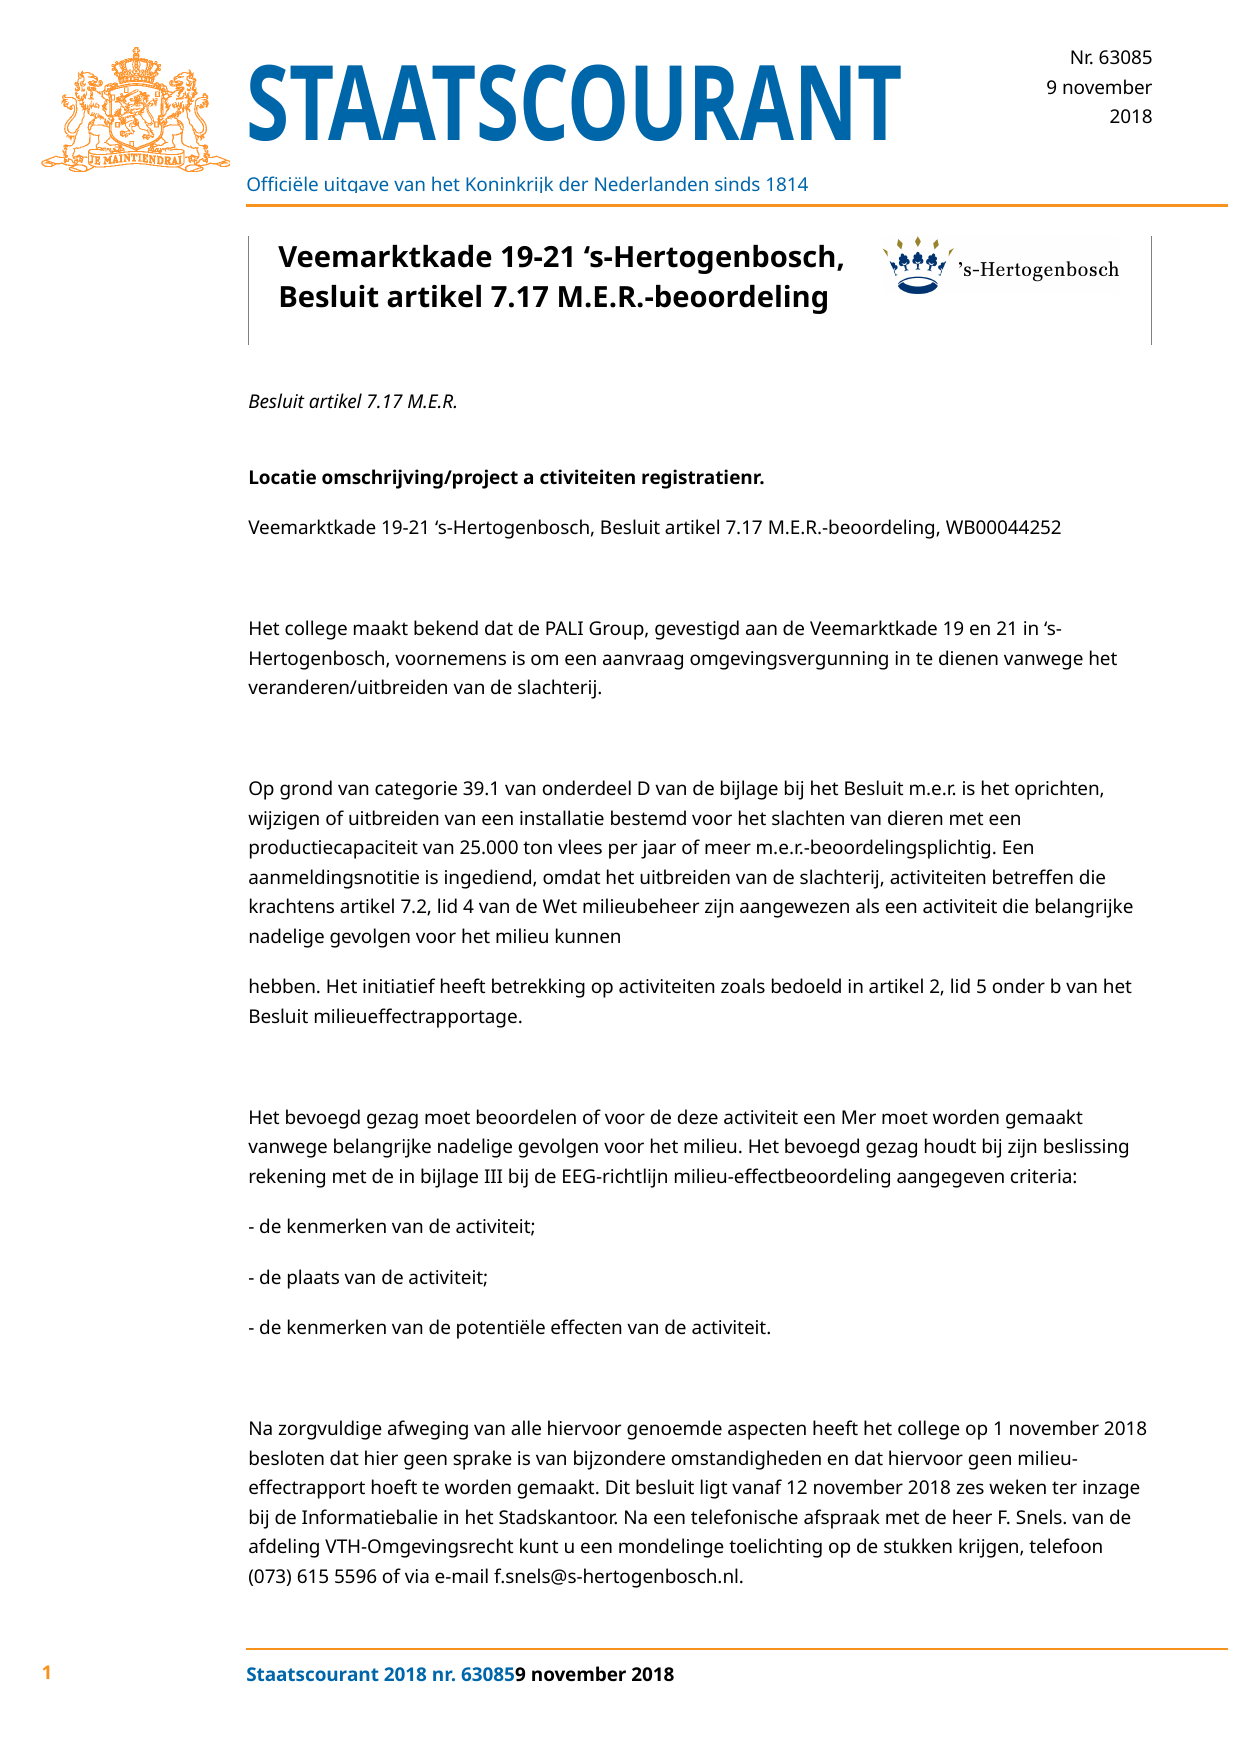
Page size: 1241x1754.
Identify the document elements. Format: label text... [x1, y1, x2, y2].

picture [41, 47, 231, 172]
text Locatie omschrijving/project a ctiviteiten registratienr. [248, 464, 1152, 490]
text Besluit artikel 7.17 M.E.R. [248, 388, 1152, 413]
text Het bevoegd gezag moet beoordelen of voor de deze activiteit een Mer moet worden gemaakt vanwege belangrijke nadelige gevolgen voor het milieu. Het bevoegd gezag houdt bij zijn beslissing rekening met de in bijlage III bij de EEG-richtlijn milieu-effectbeoordeling aangegeven criteria: [248, 1104, 1152, 1189]
text Na zorgvuldige afweging van alle hiervoor genoemde aspecten heeft het college op 1 november 2018 besloten dat hier geen sprake is van bijzondere omstandigheden en dat hiervoor geen milieu-effectrapport hoeft te worden gemaakt. Dit besluit ligt vanaf 12 november 2018 zes weken ter inzage bij de Informatiebalie in het Stadskantoor. Na een telefonische afspraak met de heer F. Snels. van de afdeling VTH-Omgevingsrecht kunt u een mondelinge toelichting op de stukken krijgen, telefoon (073) 615 5596 of via e-mail f.snels@s-hertogenbosch.nl. [248, 1415, 1152, 1589]
text - de kenmerken van de potentiële effecten van de activiteit. [248, 1314, 1152, 1340]
text - de plaats van de activiteit; [248, 1264, 1152, 1290]
text - de kenmerken van de activiteit; [248, 1213, 1152, 1239]
text Op grond van categorie 39.1 van onderdeel D van de bijlage bij het Besluit m.e.r. is het oprichten, wijzigen of uitbreiden van een installatie bestemd voor het slachten van dieren met een productiecapaciteit van 25.000 ton vlees per jaar of meer m.e.r.-beoordelingsplichtig. Een aanmeldingsnotitie is ingediend, omdat het uitbreiden van de slachterij, activiteiten betreffen die krachtens artikel 7.2, lid 4 van de Wet milieubeheer zijn aangewezen als een activiteit die belangrijke nadelige gevolgen voor het milieu kunnen [248, 775, 1152, 949]
table_header [1119, 236, 1151, 293]
table_header [850, 294, 1151, 345]
picture [882, 236, 1119, 294]
table_header [850, 236, 882, 293]
table_header Veemarktkade 19-21 ‘s-Hertogenbosch, Besluit artikel 7.17 M.E.R.-beoordeling [249, 236, 850, 345]
text hebben. Het initiatief heeft betrekking op activiteiten zoals bedoeld in artikel 2, lid 5 onder b van het Besluit milieueffectrapportage. [248, 973, 1152, 1029]
text Veemarktkade 19-21 ‘s-Hertogenbosch, Besluit artikel 7.17 M.E.R.-beoordeling, WB00044252 [248, 514, 1152, 540]
text Het college maakt bekend dat de PALI Group, gevestigd aan de Veemarktkade 19 en 21 in ‘s-Hertogenbosch, voornemens is om een aanvraag omgevingsvergunning in te dienen vanwege het veranderen/uitbreiden van de slachterij. [248, 615, 1152, 700]
